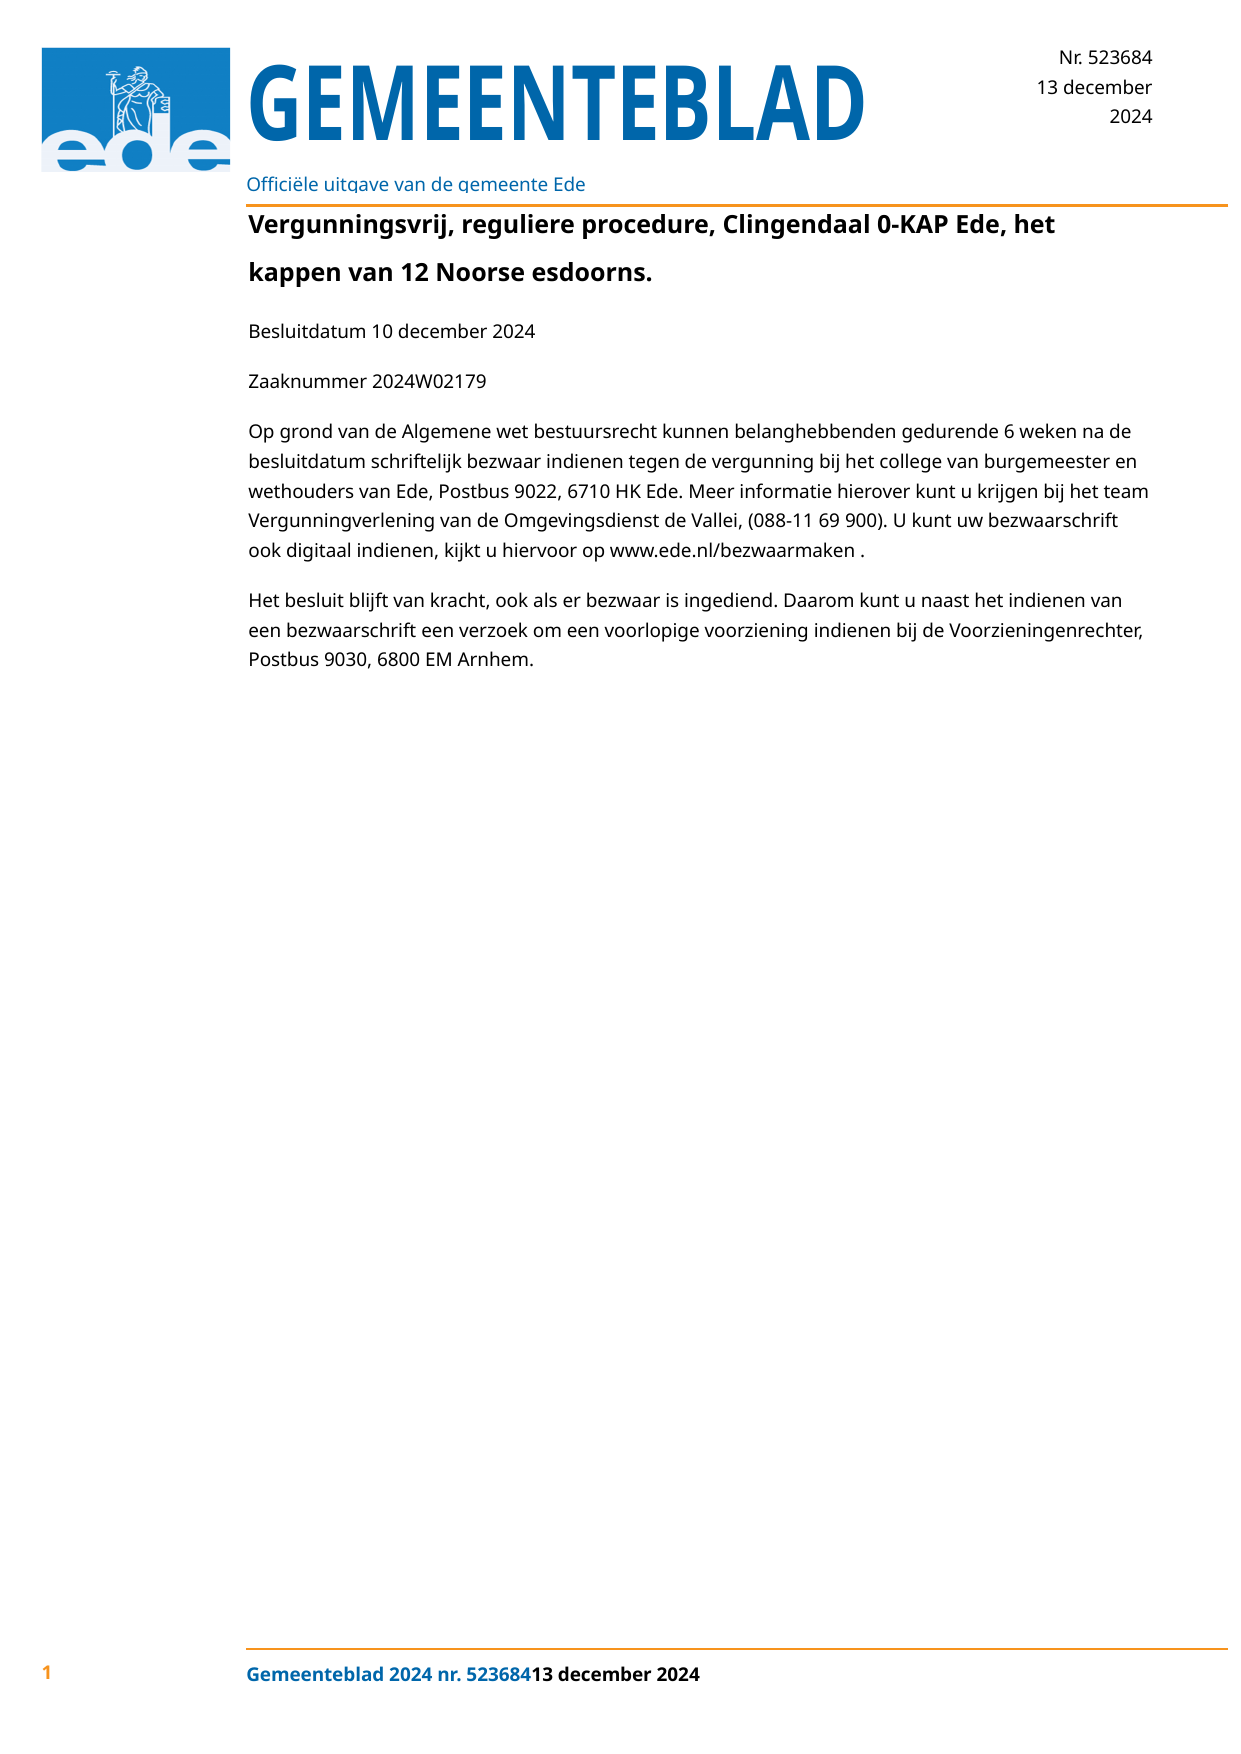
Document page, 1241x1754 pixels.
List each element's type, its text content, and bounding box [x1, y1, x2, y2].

picture [41, 47, 231, 172]
text Besluitdatum 10 december 2024 [248, 318, 1152, 344]
text Het besluit blijft van kracht, ook als er bezwaar is ingediend. Daarom kunt u naast het indienen van een bezwaarschrift een verzoek om een voorlopige voorziening indienen bij de Voorzieningenrechter, Postbus 9030, 6800 EM Arnhem. [248, 587, 1152, 672]
text Zaaknummer 2024W02179 [248, 368, 1152, 394]
text Vergunningsvrij, reguliere procedure, Clingendaal 0-KAP Ede, het kappen van 12 Noorse esdoorns. [248, 207, 1152, 288]
text Op grond van de Algemene wet bestuursrecht kunnen belanghebbenden gedurende 6 weken na de besluitdatum schriftelijk bezwaar indienen tegen de vergunning bij het college van burgemeester en wethouders van Ede, Postbus 9022, 6710 HK Ede. Meer informatie hierover kunt u krijgen bij het team Vergunningverlening van de Omgevingsdienst de Vallei, (088-11 69 900). U kunt uw bezwaarschrift ook digitaal indienen, kijkt u hiervoor op www.ede.nl/bezwaarmaken . [248, 419, 1152, 563]
